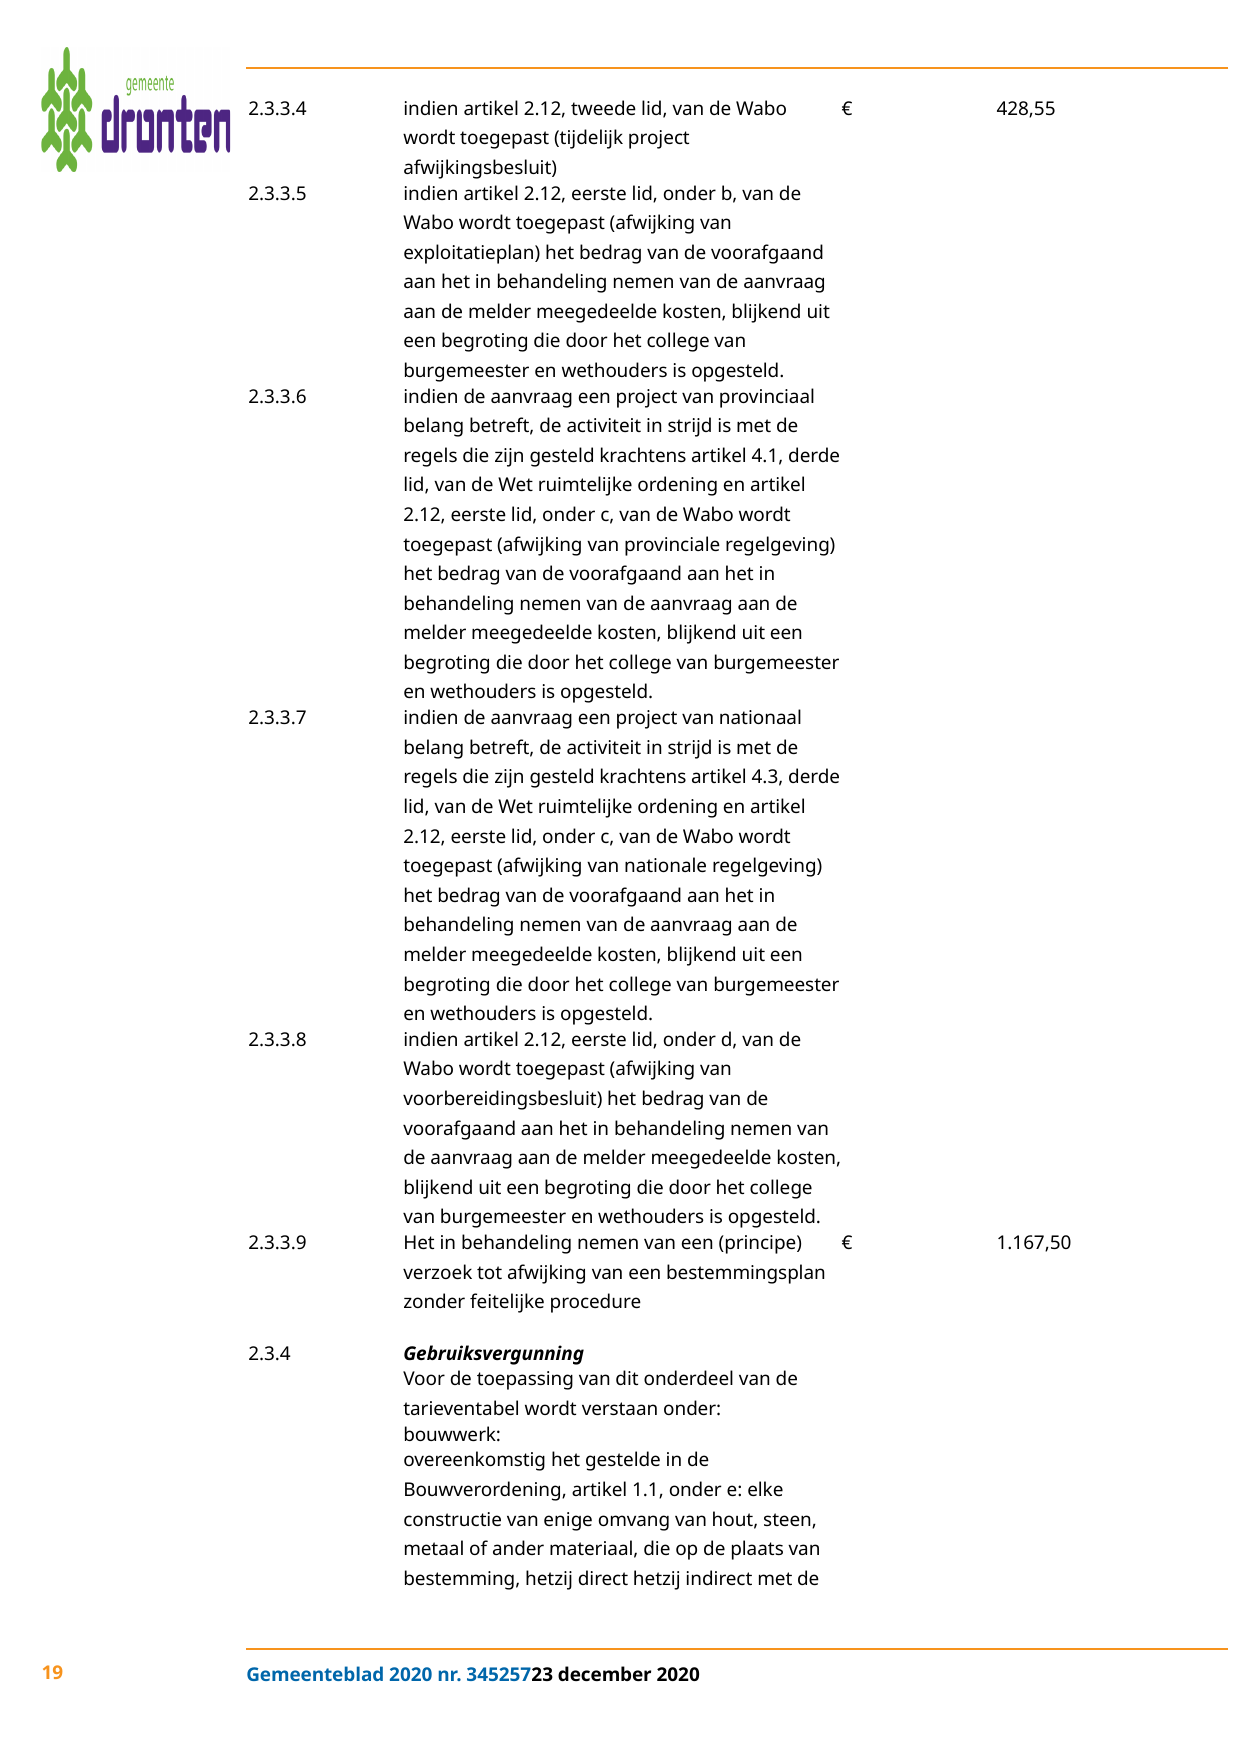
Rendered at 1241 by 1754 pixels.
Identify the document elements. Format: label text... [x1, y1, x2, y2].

table_cell 428,55 [996, 95, 1152, 180]
table_cell [996, 383, 1152, 704]
table_cell Gebruiksvergunning [403, 1340, 841, 1366]
table_cell € [841, 1229, 996, 1314]
table_cell [248, 1447, 403, 1591]
table_cell [996, 1421, 1152, 1447]
table_cell [996, 1026, 1152, 1229]
table_cell [248, 1421, 403, 1447]
table_cell € [841, 95, 996, 180]
table_cell overeenkomstig het gestelde in de Bouwverordening, artikel 1.1, onder e: elke constructie van enige omvang van hout, steen, metaal of ander materiaal, die op de plaats van bestemming, hetzij direct hetzij indirect met de [403, 1447, 841, 1591]
table_cell Voor de toepassing van dit onderdeel van de tarieventabel wordt verstaan onder: [403, 1366, 841, 1421]
table_cell [996, 705, 1152, 1026]
table_cell [996, 1314, 1152, 1340]
table_cell [996, 180, 1152, 383]
table_cell Het in behandeling nemen van een (principe) verzoek tot afwijking van een bestemmingsplan zonder feitelijke procedure [403, 1229, 841, 1314]
table_cell indien de aanvraag een project van provinciaal belang betreft, de activiteit in strijd is met de regels die zijn gesteld krachtens artikel 4.1, derde lid, van de Wet ruimtelijke ordening en artikel 2.12, eerste lid, onder c, van de Wabo wordt toegepast (afwijking van provinciale regelgeving) het bedrag van de voorafgaand aan het in behandeling nemen van de aanvraag aan de melder meegedeelde kosten, blijkend uit een begroting die door het college van burgemeester en wethouders is opgesteld. [403, 383, 841, 704]
table_cell [248, 1366, 403, 1421]
table_cell 2.3.3.9 [248, 1229, 403, 1314]
table_cell [841, 1447, 996, 1591]
table_cell 1.167,50 [996, 1229, 1152, 1314]
table_cell indien artikel 2.12, eerste lid, onder b, van de Wabo wordt toegepast (afwijking van exploitatieplan) het bedrag van de voorafgaand aan het in behandeling nemen van de aanvraag aan de melder meegedeelde kosten, blijkend uit een begroting die door het college van burgemeester en wethouders is opgesteld. [403, 180, 841, 383]
table_cell 2.3.3.8 [248, 1026, 403, 1229]
table_cell [841, 705, 996, 1026]
table_cell [841, 383, 996, 704]
table_cell [248, 1314, 403, 1340]
table_cell 2.3.3.6 [248, 383, 403, 704]
table_cell 2.3.3.5 [248, 180, 403, 383]
table_cell 2.3.4 [248, 1340, 403, 1366]
table_cell indien de aanvraag een project van nationaal belang betreft, de activiteit in strijd is met de regels die zijn gesteld krachtens artikel 4.3, derde lid, van de Wet ruimtelijke ordening en artikel 2.12, eerste lid, onder c, van de Wabo wordt toegepast (afwijking van nationale regelgeving) het bedrag van de voorafgaand aan het in behandeling nemen van de aanvraag aan de melder meegedeelde kosten, blijkend uit een begroting die door het college van burgemeester en wethouders is opgesteld. [403, 705, 841, 1026]
picture [41, 47, 231, 172]
table_cell [841, 180, 996, 383]
table_cell 2.3.3.4 [248, 95, 403, 180]
table_cell indien artikel 2.12, tweede lid, van de Wabo wordt toegepast (tijdelijk project afwijkingsbesluit) [403, 95, 841, 180]
table_cell [841, 1026, 996, 1229]
table_cell [996, 1340, 1152, 1366]
table_cell [996, 1447, 1152, 1591]
table_cell bouwwerk: [403, 1421, 841, 1447]
table_cell [841, 1421, 996, 1447]
table_cell [841, 1366, 996, 1421]
table_cell 2.3.3.7 [248, 705, 403, 1026]
table_cell [841, 1314, 996, 1340]
table_cell indien artikel 2.12, eerste lid, onder d, van de Wabo wordt toegepast (afwijking van voorbereidingsbesluit) het bedrag van de voorafgaand aan het in behandeling nemen van de aanvraag aan de melder meegedeelde kosten, blijkend uit een begroting die door het college van burgemeester en wethouders is opgesteld. [403, 1026, 841, 1229]
table_cell [403, 1314, 841, 1340]
table_cell [996, 1366, 1152, 1421]
table_cell [841, 1340, 996, 1366]
